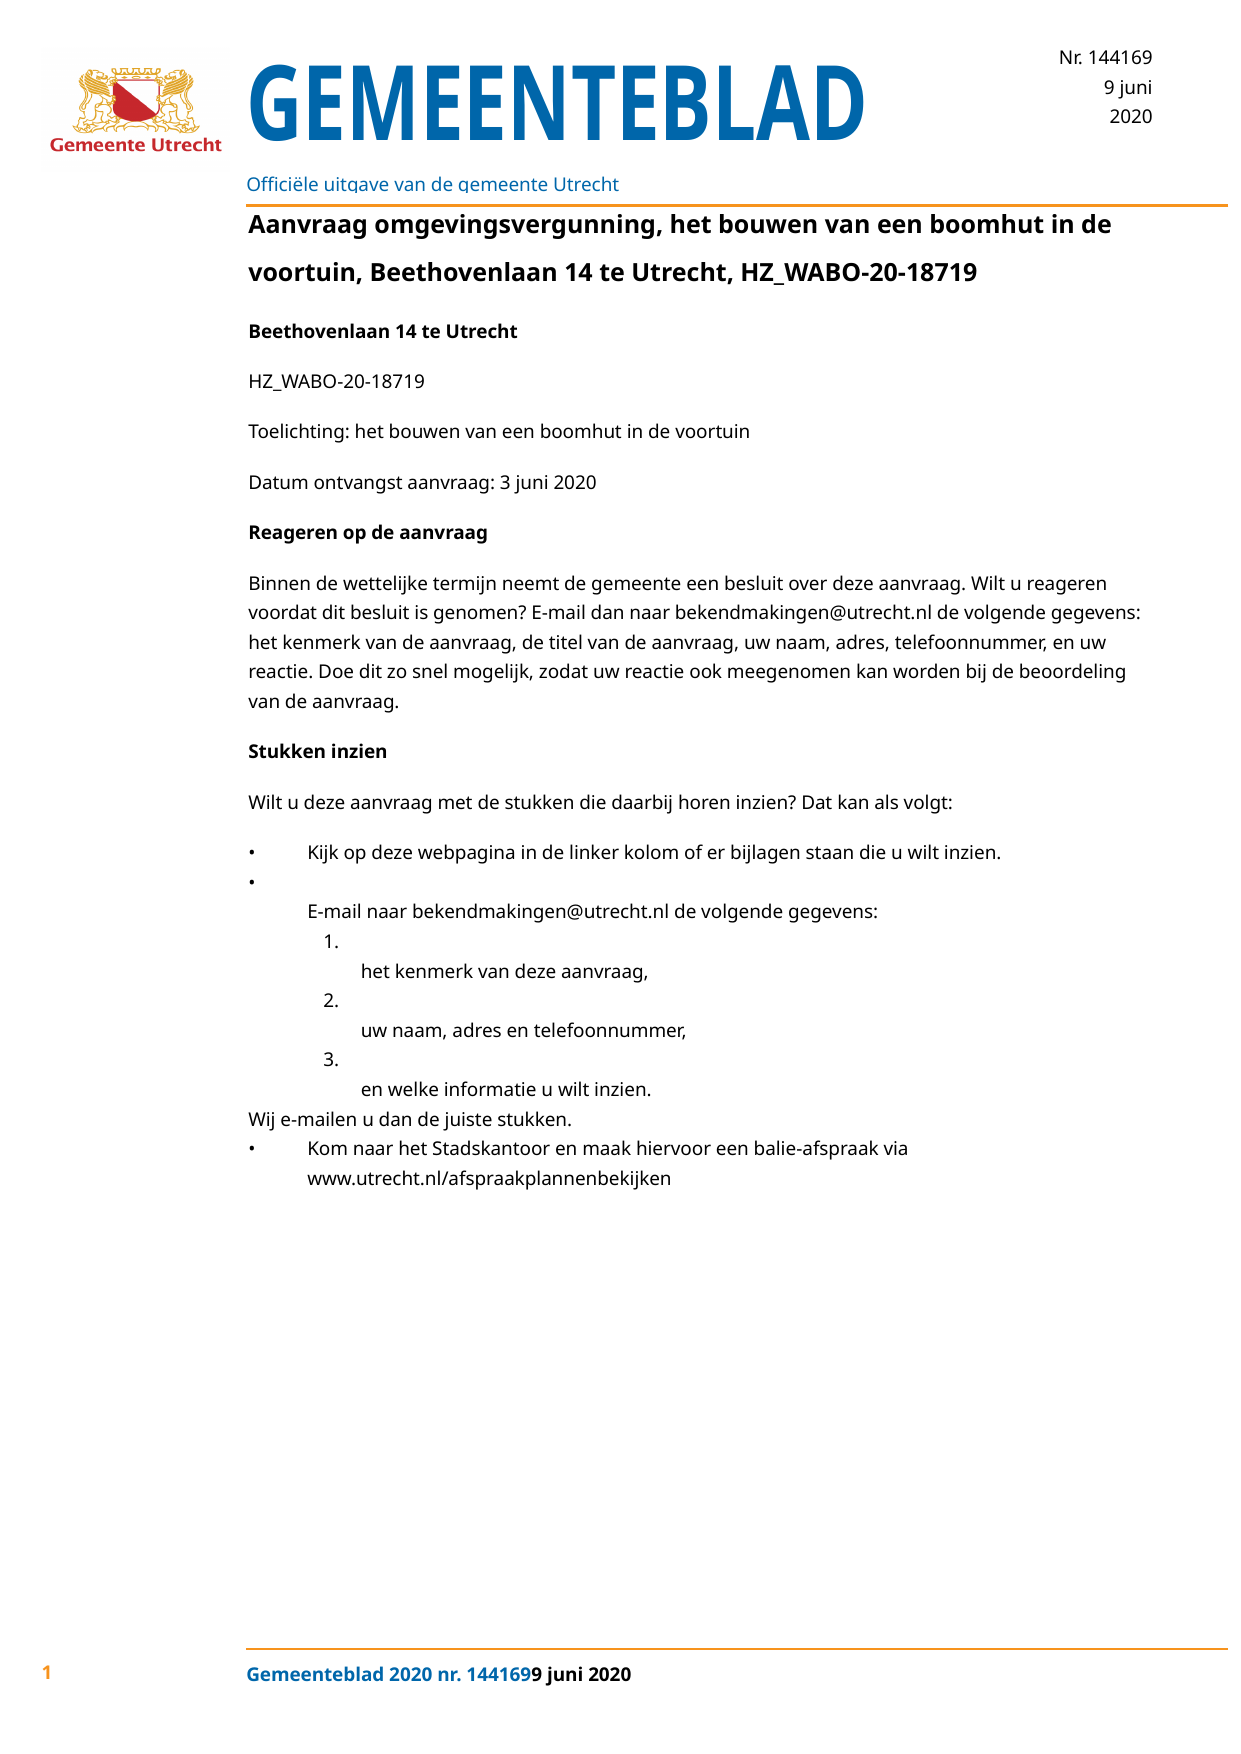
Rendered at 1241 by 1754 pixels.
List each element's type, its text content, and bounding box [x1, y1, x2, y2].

list E-mail naar bekendmakingen@utrecht.nl de volgende gegevens: [248, 899, 1152, 924]
list Kijk op deze webpagina in de linker kolom of er bijlagen staan die u wilt inzien. [248, 839, 1152, 865]
list het kenmerk van deze aanvraag, [323, 958, 1152, 984]
text Binnen de wettelijke termijn neemt de gemeente een besluit over deze aanvraag. Wilt u reageren voordat dit besluit is genomen? E-mail dan naar bekendmakingen@utrecht.nl de volgende gegevens: het kenmerk van de aanvraag, de titel van de aanvraag, uw naam, adres, telefoonnummer, en uw reactie. Doe dit zo snel mogelijk, zodat uw reactie ook meegenomen kan worden bij de beoordeling van de aanvraag. [248, 570, 1152, 714]
picture [41, 47, 231, 172]
text Wij e-mailen u dan de juiste stukken. [248, 1106, 1152, 1132]
text Toelichting: het bouwen van een boomhut in de voortuin [248, 419, 1152, 444]
text Wilt u deze aanvraag met de stukken die daarbij horen inzien? Dat kan als volgt: [248, 789, 1152, 815]
text Aanvraag omgevingsvergunning, het bouwen van een boomhut in de voortuin, Beethovenlaan 14 te Utrecht, HZ_WABO-20-18719 [248, 207, 1152, 288]
list Kom naar het Stadskantoor en maak hiervoor een balie-afspraak via www.utrecht.nl/afspraakplannenbekijken [248, 1135, 1152, 1191]
text HZ_WABO-20-18719 [248, 368, 1152, 394]
list uw naam, adres en telefoonnummer, [323, 1017, 1152, 1043]
text Stukken inzien [248, 739, 1152, 764]
text Datum ontvangst aanvraag: 3 juni 2020 [248, 469, 1152, 495]
text Reageren op de aanvraag [248, 519, 1152, 545]
text Beethovenlaan 14 te Utrecht [248, 318, 1152, 344]
list en welke informatie u wilt inzien. [323, 1076, 1152, 1102]
